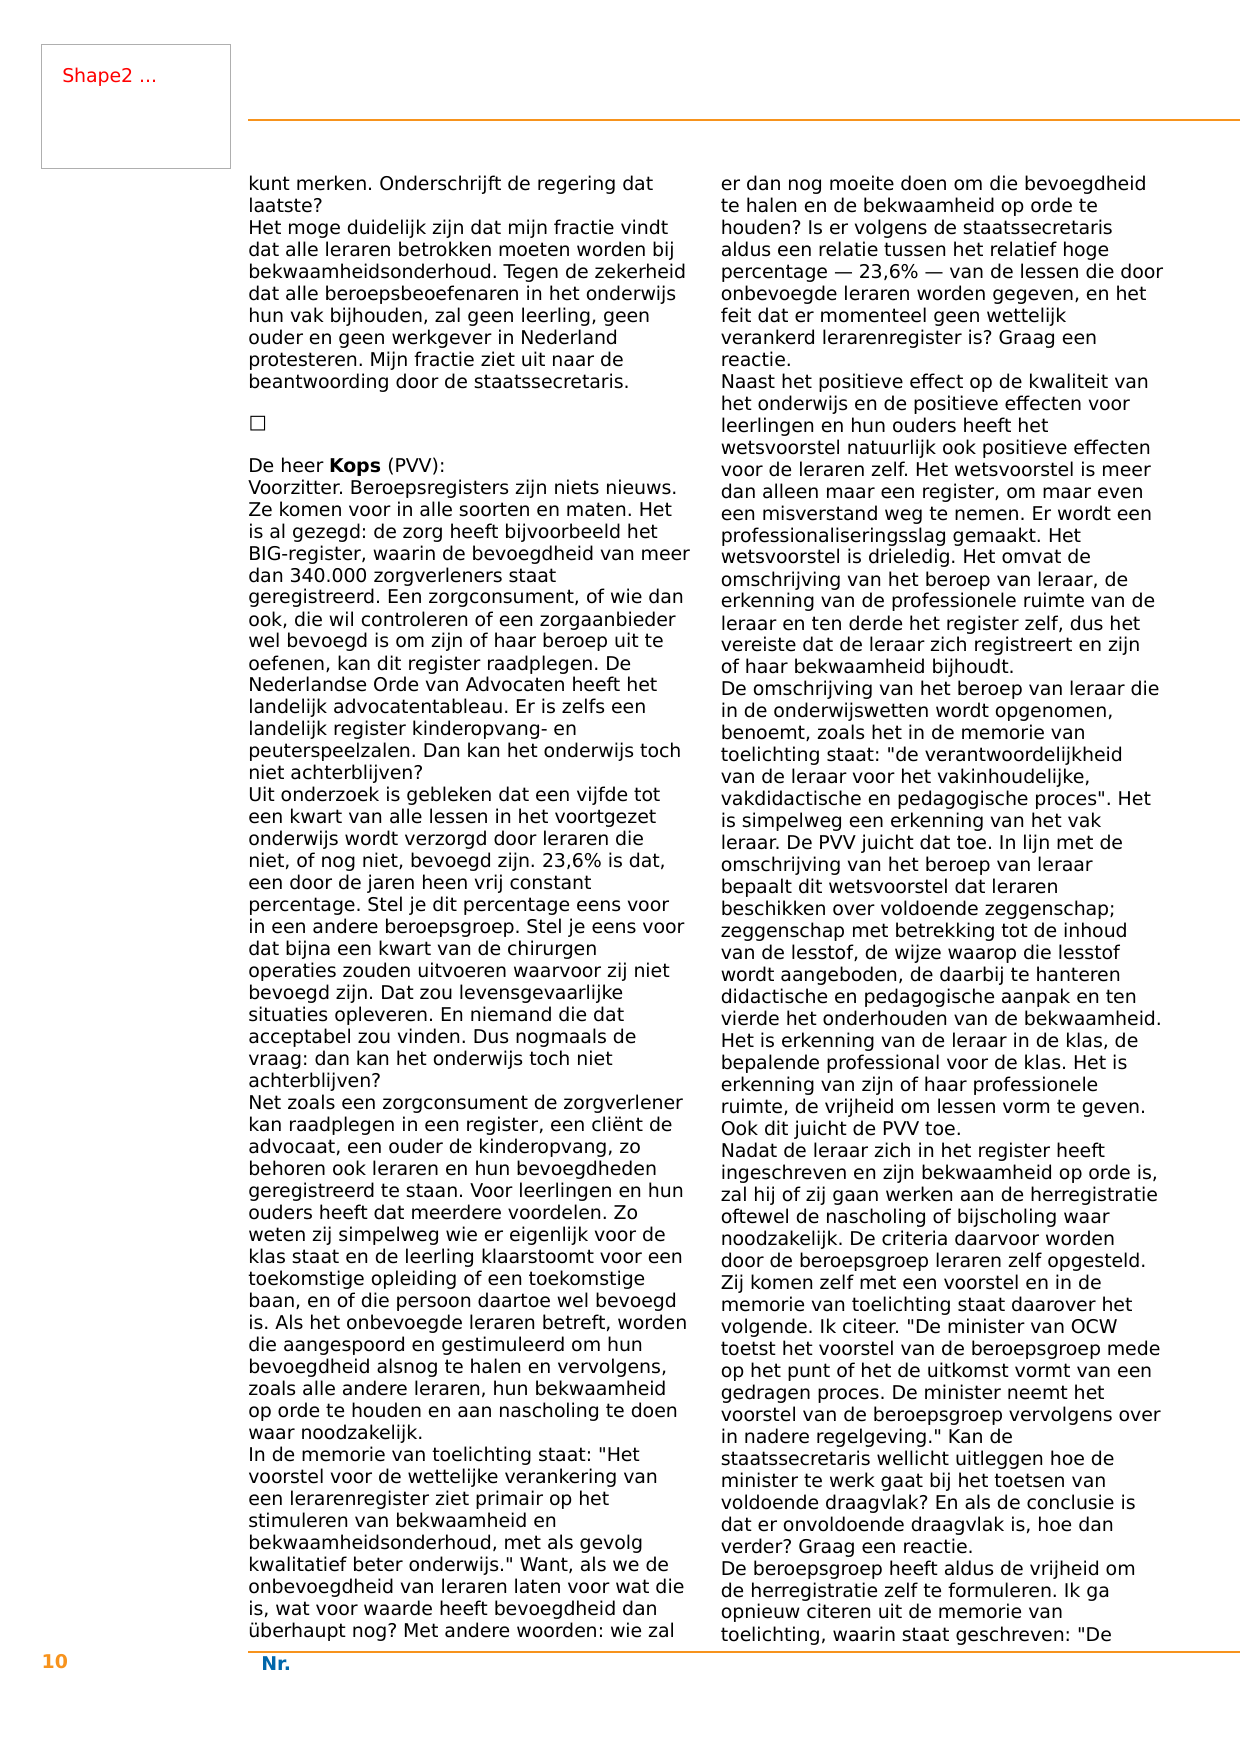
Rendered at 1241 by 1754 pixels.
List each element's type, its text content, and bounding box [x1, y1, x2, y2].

text Het moge duidelijk zijn dat mijn fractie vindt dat alle leraren betrokken moeten worden bij bekwaamheidsonderhoud. Tegen de zekerheid dat alle beroepsbeoefenaren in het onderwijs hun vak bijhouden, zal geen leerling, geen ouder en geen werkgever in Nederland protesteren. Mijn fractie ziet uit naar de beantwoording door de staatssecretaris. [248, 217, 691, 393]
text De heer Kops (PVV): [248, 454, 691, 477]
text De omschrijving van het beroep van leraar die in de onderwijswetten wordt opgenomen, benoemt, zoals het in de memorie van toelichting staat: "de verantwoordelijkheid van de leraar voor het vakinhoudelijke, vakdidactische en pedagogische proces". Het is simpelweg een erkenning van het vak leraar. De PVV juicht dat toe. In lijn met de omschrijving van het beroep van leraar bepaalt dit wetsvoorstel dat leraren beschikken over voldoende zeggenschap; zeggenschap met betrekking tot de inhoud van de lesstof, de wijze waarop die lesstof wordt aangeboden, de daarbij te hanteren didactische en pedagogische aanpak en ten vierde het onderhouden van de bekwaamheid. Het is erkenning van de leraar in de klas, de bepalende professional voor de klas. Het is erkenning van zijn of haar professionele ruimte, de vrijheid om lessen vorm te geven. Ook dit juicht de PVV toe. [721, 678, 1163, 1140]
text In de memorie van toelichting staat: "Het voorstel voor de wettelijke verankering van een lerarenregister ziet primair op het stimuleren van bekwaamheid en bekwaamheidsonderhoud, met als gevolg kwalitatief beter onderwijs." Want, als we de onbevoegdheid van leraren laten voor wat die is, wat voor waarde heeft bevoegdheid dan überhaupt nog? Met andere woorden: wie zal [248, 1444, 691, 1641]
text er dan nog moeite doen om die bevoegdheid te halen en de bekwaamheid op orde te houden? Is er volgens de staatssecretaris aldus een relatie tussen het relatief hoge percentage — 23,6% — van de lessen die door onbevoegde leraren worden gegeven, en het feit dat er momenteel geen wettelijk verankerd lerarenregister is? Graag een reactie. [721, 173, 1163, 371]
text kunt merken. Onderschrijft de regering dat laatste? [248, 173, 691, 217]
text Uit onderzoek is gebleken dat een vijfde tot een kwart van alle lessen in het voortgezet onderwijs wordt verzorgd door leraren die niet, of nog niet, bevoegd zijn. 23,6% is dat, een door de jaren heen vrij constant percentage. Stel je dit percentage eens voor in een andere beroepsgroep. Stel je eens voor dat bijna een kwart van de chirurgen operaties zouden uitvoeren waarvoor zij niet bevoegd zijn. Dat zou levensgevaarlijke situaties opleveren. En niemand die dat acceptabel zou vinden. Dus nogmaals de vraag: dan kan het onderwijs toch niet achterblijven? [248, 784, 691, 1092]
text Naast het positieve effect op de kwaliteit van het onderwijs en de positieve effecten voor leerlingen en hun ouders heeft het wetsvoorstel natuurlijk ook positieve effecten voor de leraren zelf. Het wetsvoorstel is meer dan alleen maar een register, om maar even een misverstand weg te nemen. Er wordt een professionaliseringsslag gemaakt. Het wetsvoorstel is drieledig. Het omvat de omschrijving van het beroep van leraar, de erkenning van de professionele ruimte van de leraar en ten derde het register zelf, dus het vereiste dat de leraar zich registreert en zijn of haar bekwaamheid bijhoudt. [721, 371, 1163, 678]
text ⬜ [248, 413, 691, 434]
text Nadat de leraar zich in het register heeft ingeschreven en zijn bekwaamheid op orde is, zal hij of zij gaan werken aan de herregistratie oftewel de nascholing of bijscholing waar noodzakelijk. De criteria daarvoor worden door de beroepsgroep leraren zelf opgesteld. Zij komen zelf met een voorstel en in de memorie van toelichting staat daarover het volgende. Ik citeer. "De minister van OCW toetst het voorstel van de beroepsgroep mede op het punt of het de uitkomst vormt van een gedragen proces. De minister neemt het voorstel van de beroepsgroep vervolgens over in nadere regelgeving." Kan de staatssecretaris wellicht uitleggen hoe de minister te werk gaat bij het toetsen van voldoende draagvlak? En als de conclusie is dat er onvoldoende draagvlak is, hoe dan verder? Graag een reactie. [721, 1140, 1163, 1557]
text Net zoals een zorgconsument de zorgverlener kan raadplegen in een register, een cliënt de advocaat, een ouder de kinderopvang, zo behoren ook leraren en hun bevoegdheden geregistreerd te staan. Voor leerlingen en hun ouders heeft dat meerdere voordelen. Zo weten zij simpelweg wie er eigenlijk voor de klas staat en de leerling klaarstoomt voor een toekomstige opleiding of een toekomstige baan, en of die persoon daartoe wel bevoegd is. Als het onbevoegde leraren betreft, worden die aangespoord en gestimuleerd om hun bevoegdheid alsnog te halen en vervolgens, zoals alle andere leraren, hun bekwaamheid op orde te houden en aan nascholing te doen waar noodzakelijk. [248, 1092, 691, 1444]
text De beroepsgroep heeft aldus de vrijheid om de herregistratie zelf te formuleren. Ik ga opnieuw citeren uit de memorie van toelichting, waarin staat geschreven: "De [721, 1557, 1163, 1645]
text Voorzitter. Beroepsregisters zijn niets nieuws. Ze komen voor in alle soorten en maten. Het is al gezegd: de zorg heeft bijvoorbeeld het BIG-register, waarin de bevoegdheid van meer dan 340.000 zorgverleners staat geregistreerd. Een zorgconsument, of wie dan ook, die wil controleren of een zorgaanbieder wel bevoegd is om zijn of haar beroep uit te oefenen, kan dit register raadplegen. De Nederlandse Orde van Advocaten heeft het landelijk advocatentableau. Er is zelfs een landelijk register kinderopvang- en peuterspeelzalen. Dan kan het onderwijs toch niet achterblijven? [248, 477, 691, 784]
